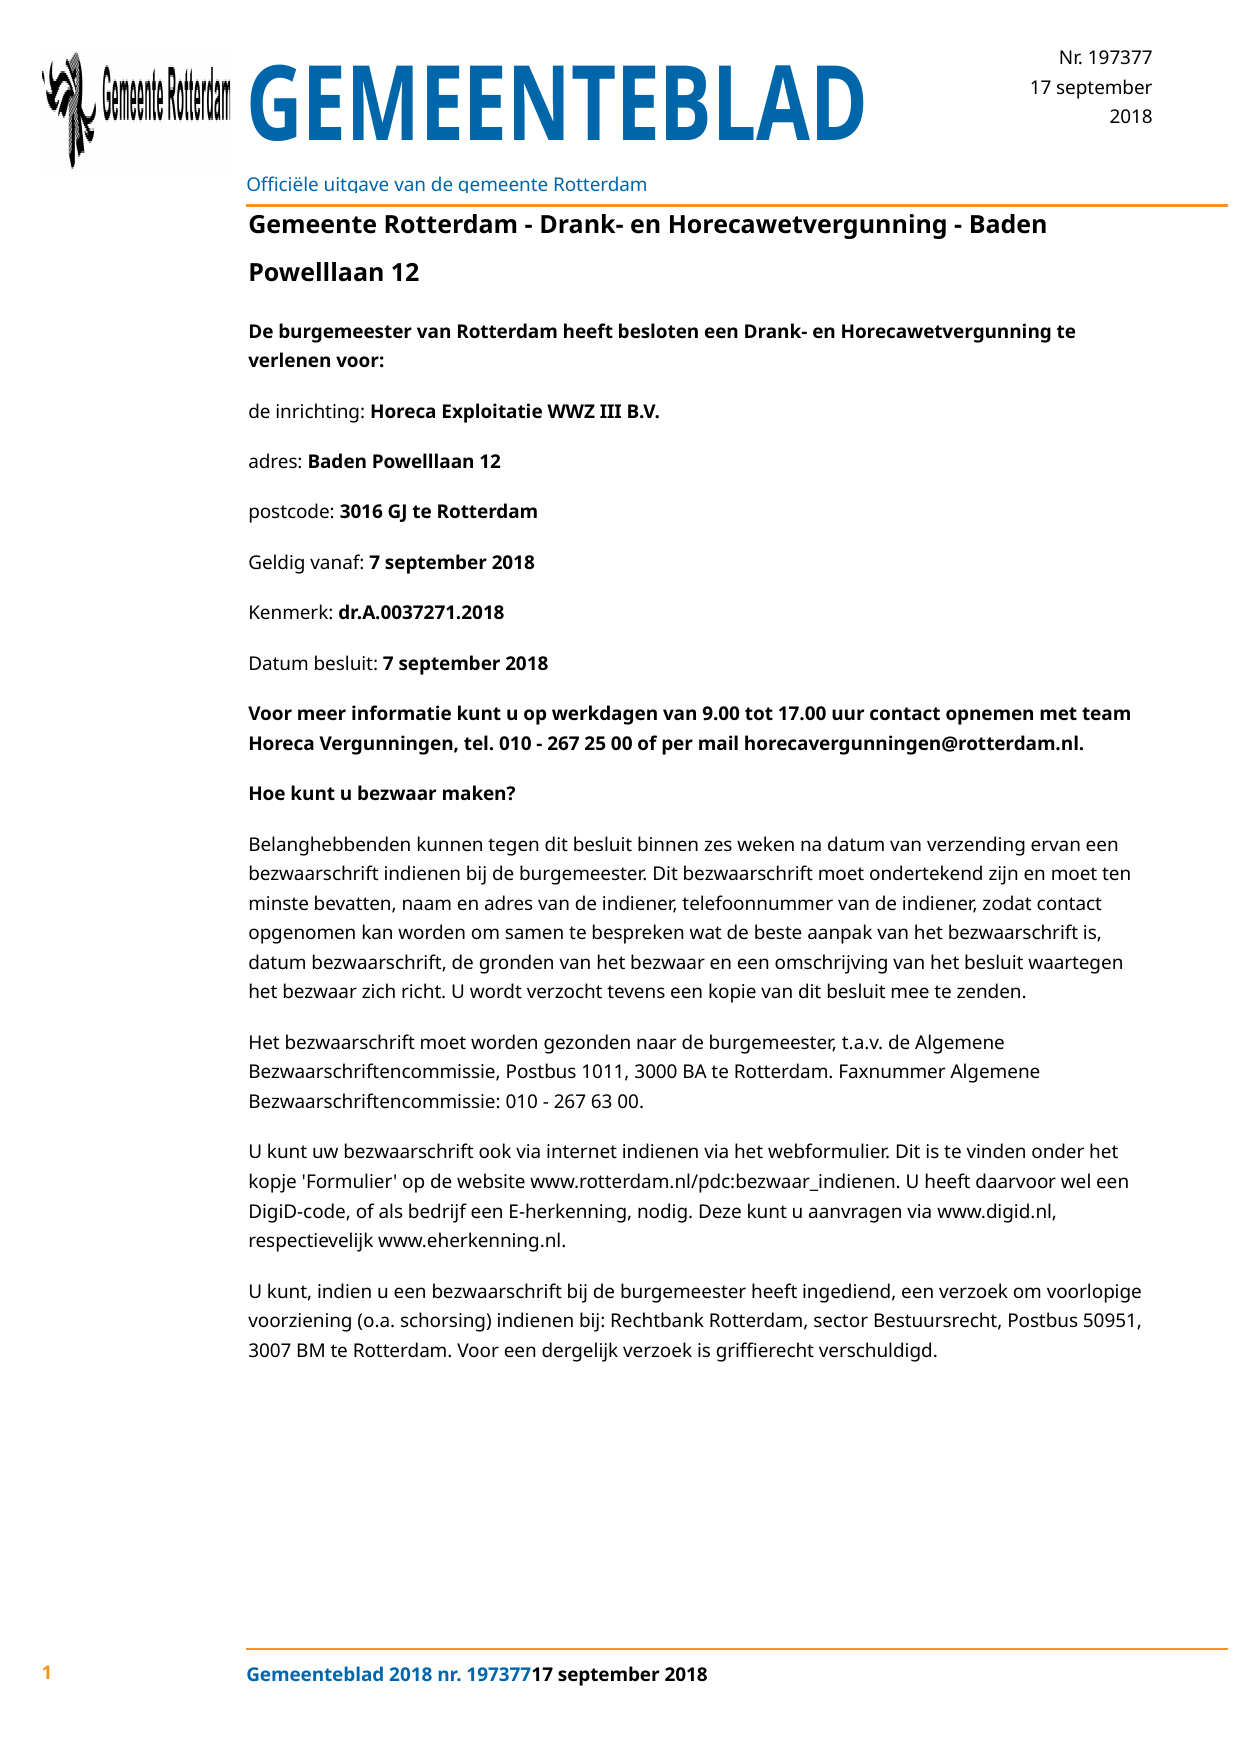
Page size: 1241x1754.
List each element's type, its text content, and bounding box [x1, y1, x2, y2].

text U kunt uw bezwaarschrift ook via internet indienen via het webformulier. Dit is te vinden onder het kopje 'Formulier' op de website www.rotterdam.nl/pdc:bezwaar_indienen. U heeft daarvoor wel een DigiD-code, of als bedrijf een E-herkenning, nodig. Deze kunt u aanvragen via www.digid.nl, respectievelijk www.eherkenning.nl. [248, 1139, 1152, 1253]
text Hoe kunt u bezwaar maken? [248, 780, 1152, 806]
text De burgemeester van Rotterdam heeft besloten een Drank- en Horecawetvergunning te verlenen voor: [248, 318, 1152, 373]
picture [41, 47, 231, 172]
text Het bezwaarschrift moet worden gezonden naar de burgemeester, t.a.v. de Algemene Bezwaarschriftencommissie, Postbus 1011, 3000 BA te Rotterdam. Faxnummer Algemene Bezwaarschriftencommissie: 010 - 267 63 00. [248, 1029, 1152, 1114]
text U kunt, indien u een bezwaarschrift bij de burgemeester heeft ingediend, een verzoek om voorlopige voorziening (o.a. schorsing) indienen bij: Rechtbank Rotterdam, sector Bestuursrecht, Postbus 50951, 3007 BM te Rotterdam. Voor een dergelijk verzoek is griffierecht verschuldigd. [248, 1278, 1152, 1363]
text Gemeente Rotterdam - Drank- en Horecawetvergunning - Baden Powelllaan 12 [248, 207, 1152, 288]
text Voor meer informatie kunt u op werkdagen van 9.00 tot 17.00 uur contact opnemen met team Horeca Vergunningen, tel. 010 - 267 25 00 of per mail horecavergunningen@rotterdam.nl. [248, 700, 1152, 756]
text Kenmerk: dr.A.0037271.2018 [248, 599, 1152, 625]
text postcode: 3016 GJ te Rotterdam [248, 499, 1152, 524]
text Datum besluit: 7 september 2018 [248, 650, 1152, 676]
text Belanghebbenden kunnen tegen dit besluit binnen zes weken na datum van verzending ervan een bezwaarschrift indienen bij de burgemeester. Dit bezwaarschrift moet ondertekend zijn en moet ten minste bevatten, naam en adres van de indiener, telefoonnummer van de indiener, zodat contact opgenomen kan worden om samen te bespreken wat de beste aanpak van het bezwaarschrift is, datum bezwaarschrift, de gronden van het bezwaar en een omschrijving van het besluit waartegen het bezwaar zich richt. U wordt verzocht tevens een kopie van dit besluit mee te zenden. [248, 831, 1152, 1004]
text Geldig vanaf: 7 september 2018 [248, 549, 1152, 575]
text adres: Baden Powelllaan 12 [248, 448, 1152, 474]
text de inrichting: Horeca Exploitatie WWZ III B.V. [248, 398, 1152, 424]
